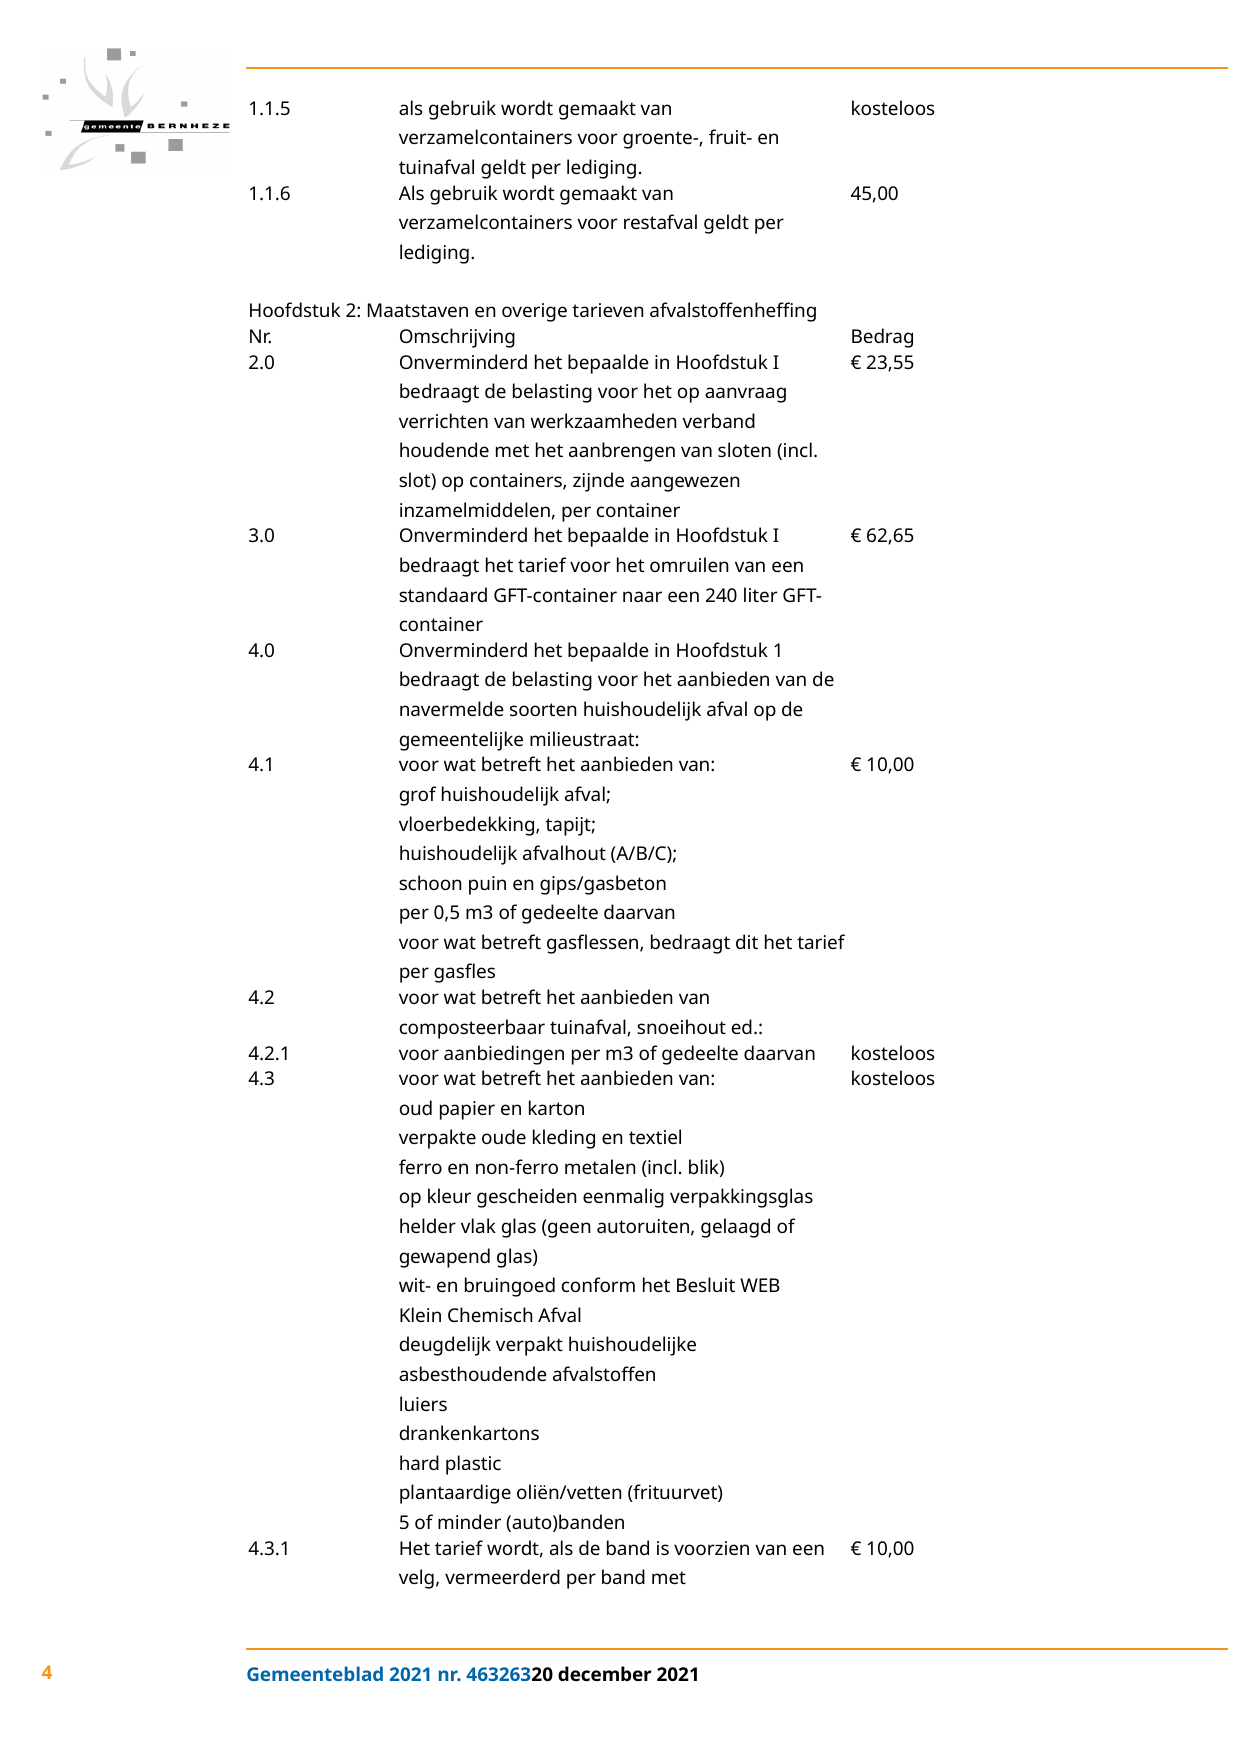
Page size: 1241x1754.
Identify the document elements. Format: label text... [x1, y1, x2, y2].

table_cell Het tarief wordt, als de band is voorzien van een velg, vermeerderd per band met [399, 1535, 850, 1590]
table_cell Omschrijving [399, 323, 850, 349]
table_cell € 10,00 [850, 1535, 1001, 1590]
picture [41, 47, 231, 172]
table_cell 4.0 [248, 637, 398, 752]
table_cell 3.0 [248, 523, 398, 637]
table_cell voor wat betreft het aanbieden van: oud papier en karton verpakte oude kleding en textiel ferro en non-ferro metalen (incl. blik) op kleur gescheiden eenmalig verpakkingsglas helder vlak glas (geen autoruiten, gelaagd of gewapend glas) wit- en bruingoed conform het Besluit WEB Klein Chemisch Afval deugdelijk verpakt huishoudelijke asbesthoudende afvalstoffen luiers drankenkartons hard plastic plantaardige oliën/vetten (frituurvet) 5 of minder (auto)banden [399, 1065, 850, 1535]
table_cell voor wat betreft het aanbieden van: grof huishoudelijk afval; vloerbedekking, tapijt; huishoudelijk afvalhout (A/B/C); schoon puin en gips/gasbeton per 0,5 m3 of gedeelte daarvan voor wat betreft gasflessen, bedraagt dit het tarief per gasfles [399, 752, 850, 984]
table_cell 1.1.5 [248, 95, 398, 180]
table_cell 45,00 [850, 180, 1001, 264]
table_cell € 62,65 [850, 523, 1001, 637]
table_cell Nr. [248, 323, 398, 349]
table_cell voor wat betreft het aanbieden van composteerbaar tuinafval, snoeihout ed.: [399, 984, 850, 1040]
table_cell kosteloos [850, 1065, 1001, 1535]
table_cell 4.2.1 [248, 1040, 398, 1065]
table_cell Als gebruik wordt gemaakt van verzamelcontainers voor restafval geldt per lediging. [399, 180, 850, 264]
table_cell 4.1 [248, 752, 398, 984]
table_cell 4.3.1 [248, 1535, 398, 1590]
table_header [850, 298, 1001, 323]
table_cell [850, 637, 1001, 752]
table_cell € 10,00 [850, 752, 1001, 984]
table_cell kosteloos [850, 1040, 1001, 1065]
table_cell Bedrag [850, 323, 1152, 349]
table_cell 2.0 [248, 349, 398, 523]
table_cell [850, 984, 1001, 1040]
table_header Hoofdstuk 2: Maatstaven en overige tarieven afvalstoffenheffing [248, 298, 850, 323]
table_cell kosteloos [850, 95, 1001, 180]
table_cell als gebruik wordt gemaakt van verzamelcontainers voor groente-, fruit- en tuinafval geldt per lediging. [399, 95, 850, 180]
table_cell Onverminderd het bepaalde in Hoofdstuk I bedraagt de belasting voor het op aanvraag verrichten van werkzaamheden verband houdende met het aanbrengen van sloten (incl. slot) op containers, zijnde aangewezen inzamelmiddelen, per container [399, 349, 850, 523]
table_cell Onverminderd het bepaalde in Hoofdstuk 1 bedraagt de belasting voor het aanbieden van de navermelde soorten huishoudelijk afval op de gemeentelijke milieustraat: [399, 637, 850, 752]
table_cell 1.1.6 [248, 180, 398, 264]
table_cell € 23,55 [850, 349, 1001, 523]
table_cell 4.3 [248, 1065, 398, 1535]
table_cell Onverminderd het bepaalde in Hoofdstuk I bedraagt het tarief voor het omruilen van een standaard GFT-container naar een 240 liter GFT-container [399, 523, 850, 637]
table_cell 4.2 [248, 984, 398, 1040]
table_cell voor aanbiedingen per m3 of gedeelte daarvan [399, 1040, 850, 1065]
